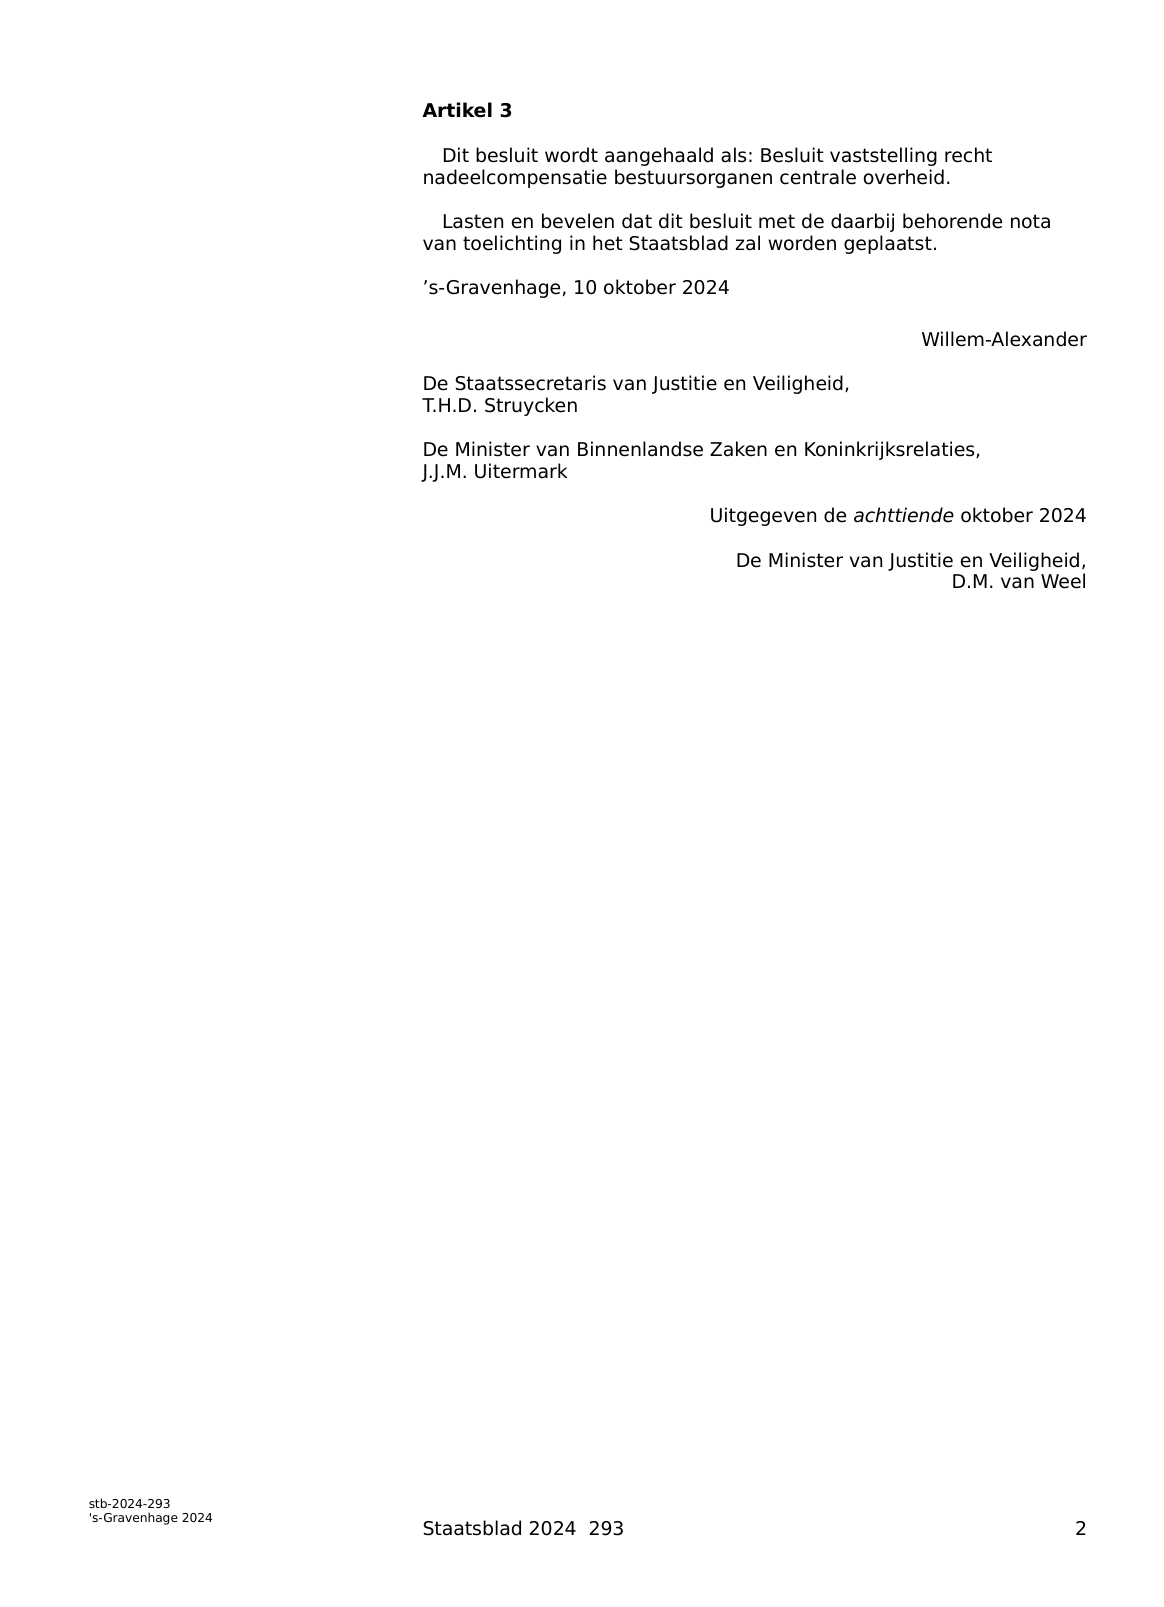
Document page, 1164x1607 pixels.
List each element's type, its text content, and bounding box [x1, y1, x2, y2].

text Dit besluit wordt aangehaald als: Besluit vaststelling recht nadeelcompensatie bestuursorganen centrale overheid. [422, 144, 1087, 188]
text Lasten en bevelen dat dit besluit met de daarbij behorende nota van toelichting in het Staatsblad zal worden geplaatst. [422, 211, 1087, 255]
text De Minister van Binnenlandse Zaken en Koninkrijksrelaties, J.J.M. Uitermark [422, 439, 1087, 483]
text 's-Gravenhage 2024 [88, 1511, 323, 1525]
text Willem-Alexander [422, 329, 1087, 351]
text Uitgegeven de achttiende oktober 2024 [422, 505, 1087, 527]
text stb-2024-293 [88, 1497, 323, 1511]
subtitle Artikel 3 [422, 100, 1087, 122]
text De Minister van Justitie en Veiligheid, D.M. van Weel [422, 549, 1087, 593]
text ’s-Gravenhage, 10 oktober 2024 [422, 277, 1087, 299]
text De Staatssecretaris van Justitie en Veiligheid, T.H.D. Struycken [422, 373, 1087, 417]
